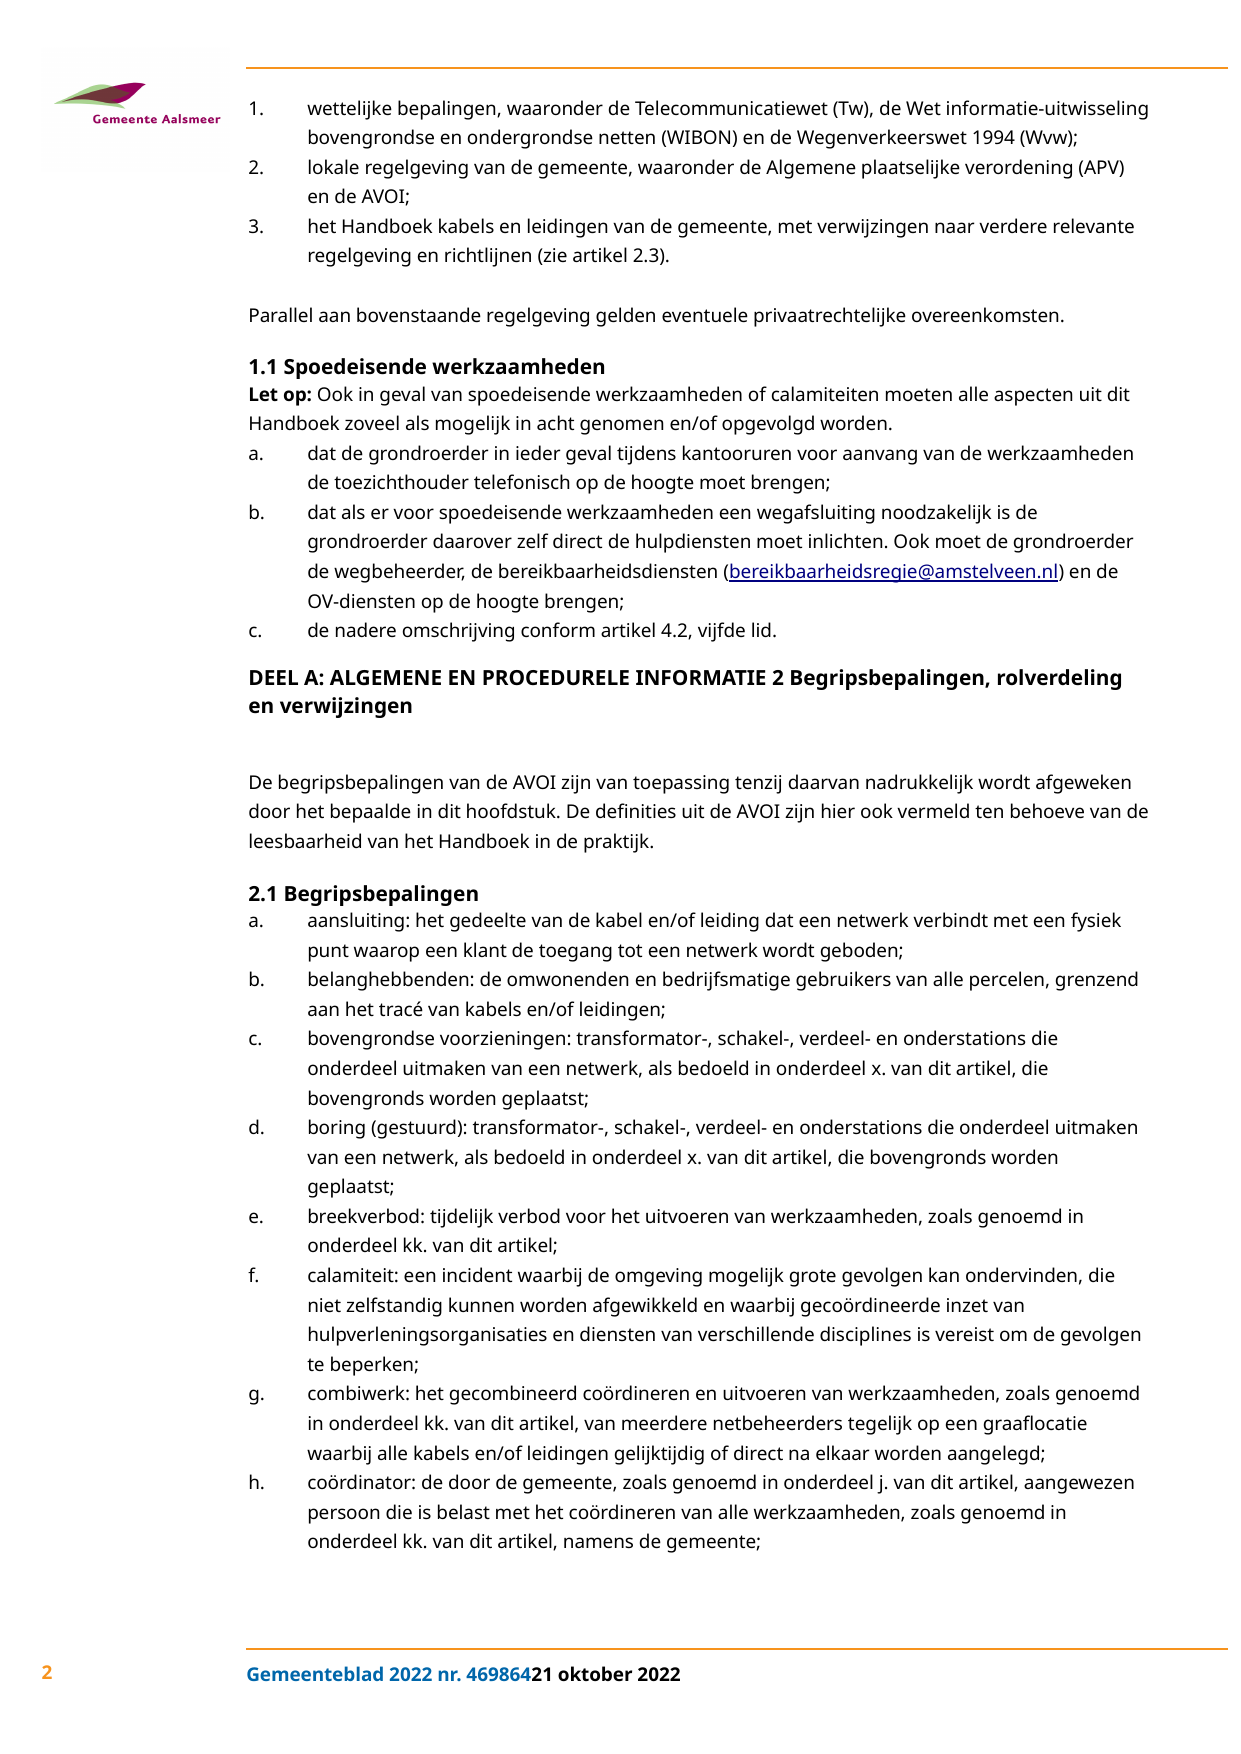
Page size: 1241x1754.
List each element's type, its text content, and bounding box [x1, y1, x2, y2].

picture [41, 47, 231, 172]
list bovengrondse voorzieningen: transformator-, schakel-, verdeel- en onderstations die onderdeel uitmaken van een netwerk, als bedoeld in onderdeel x. van dit artikel, die bovengronds worden geplaatst; [248, 1026, 1152, 1110]
list coördinator: de door de gemeente, zoals genoemd in onderdeel j. van dit artikel, aangewezen persoon die is belast met het coördineren van alle werkzaamheden, zoals genoemd in onderdeel kk. van dit artikel, namens de gemeente; [248, 1469, 1152, 1554]
text DEEL A: ALGEMENE EN PROCEDURELE INFORMATIE 2 Begripsbepalingen, rolverdeling en verwijzingen [248, 663, 1152, 720]
list wettelijke bepalingen, waaronder de Telecommunicatiewet (Tw), de Wet informatie-uitwisseling bovengrondse en ondergrondse netten (WIBON) en de Wegenverkeerswet 1994 (Wvw); [248, 95, 1152, 150]
text 2.1 Begripsbepalingen [248, 879, 1152, 907]
list breekverbod: tijdelijk verbod voor het uitvoeren van werkzaamheden, zoals genoemd in onderdeel kk. van dit artikel; [248, 1203, 1152, 1258]
list boring (gestuurd): transformator-, schakel-, verdeel- en onderstations die onderdeel uitmaken van een netwerk, als bedoeld in onderdeel x. van dit artikel, die bovengronds worden geplaatst; [248, 1114, 1152, 1199]
text Let op: Ook in geval van spoedeisende werkzaamheden of calamiteiten moeten alle aspecten uit dit Handboek zoveel als mogelijk in acht genomen en/of opgevolgd worden. [248, 381, 1152, 436]
text Parallel aan bovenstaande regelgeving gelden eventuele privaatrechtelijke overeenkomsten. [248, 302, 1152, 328]
list dat de grondroerder in ieder geval tijdens kantooruren voor aanvang van de werkzaamheden de toezichthouder telefonisch op de hoogte moet brengen; [248, 440, 1152, 495]
list de nadere omschrijving conform artikel 4.2, vijfde lid. [248, 617, 1152, 643]
text 1.1 Spoedeisende werkzaamheden [248, 352, 1152, 381]
list dat als er voor spoedeisende werkzaamheden een wegafsluiting noodzakelijk is de grondroerder daarover zelf direct de hulpdiensten moet inlichten. Ook moet de grondroerder de wegbeheerder, de bereikbaarheidsdiensten (bereikbaarheidsregie@amstelveen.nl) en de OV-diensten op de hoogte brengen; [248, 499, 1152, 613]
list het Handboek kabels en leidingen van de gemeente, met verwijzingen naar verdere relevante regelgeving en richtlijnen (zie artikel 2.3). [248, 213, 1152, 268]
list aansluiting: het gedeelte van de kabel en/of leiding dat een netwerk verbindt met een fysiek punt waarop een klant de toegang tot een netwerk wordt geboden; [248, 907, 1152, 962]
text De begripsbepalingen van de AVOI zijn van toepassing tenzij daarvan nadrukkelijk wordt afgeweken door het bepaalde in dit hoofdstuk. De definities uit de AVOI zijn hier ook vermeld ten behoeve van de leesbaarheid van het Handboek in de praktijk. [248, 769, 1152, 854]
list belanghebbenden: de omwonenden en bedrijfsmatige gebruikers van alle percelen, grenzend aan het tracé van kabels en/of leidingen; [248, 966, 1152, 1022]
list calamiteit: een incident waarbij de omgeving mogelijk grote gevolgen kan ondervinden, die niet zelfstandig kunnen worden afgewikkeld en waarbij gecoördineerde inzet van hulpverleningsorganisaties en diensten van verschillende disciplines is vereist om de gevolgen te beperken; [248, 1262, 1152, 1377]
list lokale regelgeving van de gemeente, waaronder de Algemene plaatselijke verordening (APV) en de AVOI; [248, 154, 1152, 209]
list combiwerk: het gecombineerd coördineren en uitvoeren van werkzaamheden, zoals genoemd in onderdeel kk. van dit artikel, van meerdere netbeheerders tegelijk op een graaflocatie waarbij alle kabels en/of leidingen gelijktijdig of direct na elkaar worden aangelegd; [248, 1381, 1152, 1465]
